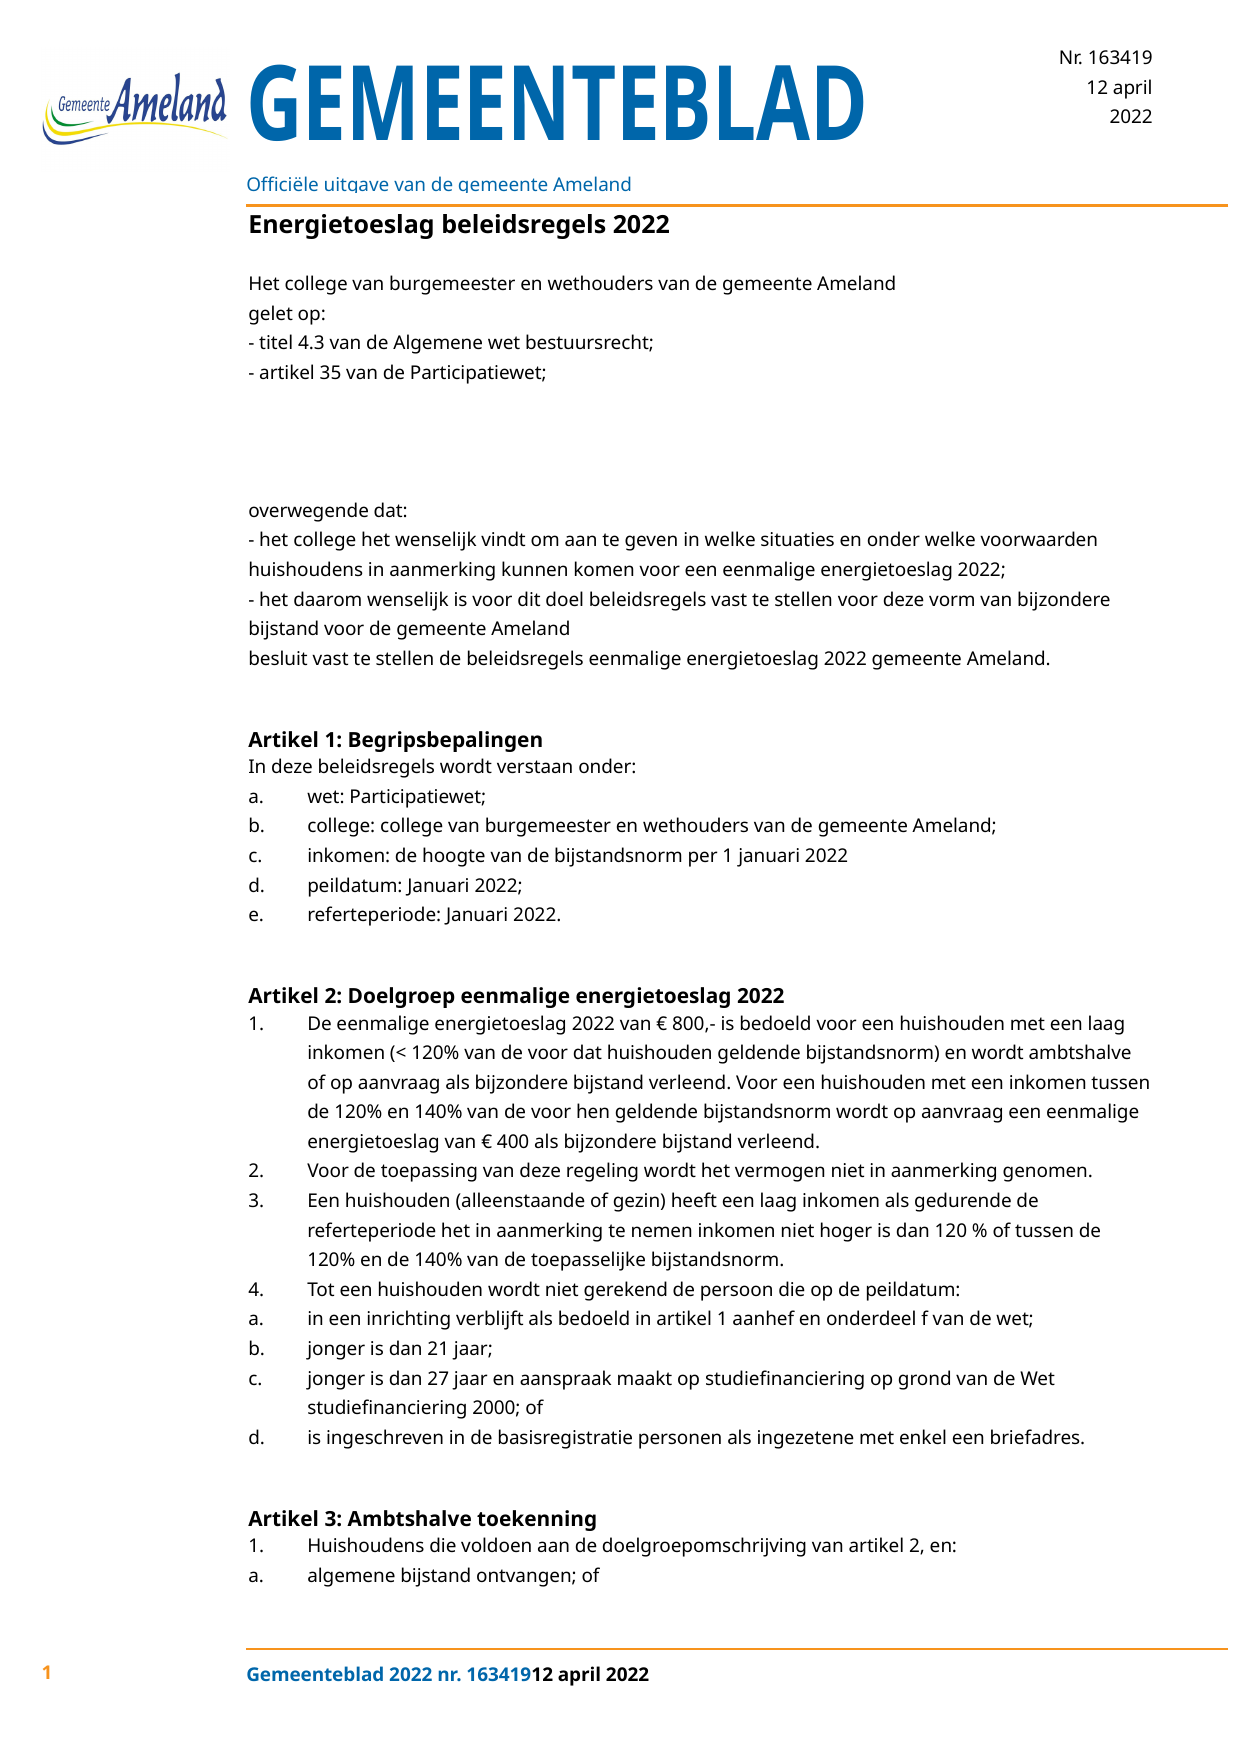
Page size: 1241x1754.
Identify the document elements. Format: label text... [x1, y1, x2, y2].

text - artikel 35 van de Participatiewet; [248, 359, 1152, 385]
list algemene bijstand ontvangen; of [248, 1562, 1152, 1588]
list in een inrichting verblijft als bedoeld in artikel 1 aanhef en onderdeel f van de wet; [248, 1306, 1152, 1331]
text - het college het wenselijk vindt om aan te geven in welke situaties en onder welke voorwaarden huishoudens in aanmerking kunnen komen voor een eenmalige energietoeslag 2022; [248, 527, 1152, 582]
picture [41, 47, 231, 172]
text Artikel 1: Begripsbepalingen [248, 725, 1152, 753]
text overwegende dat: [248, 497, 1152, 523]
list referteperiode: Januari 2022. [248, 901, 1152, 927]
list jonger is dan 27 jaar en aanspraak maakt op studiefinanciering op grond van de Wet studiefinanciering 2000; of [248, 1365, 1152, 1420]
list Tot een huishouden wordt niet gerekend de persoon die op de peildatum: [248, 1276, 1152, 1302]
text In deze beleidsregels wordt verstaan onder: [248, 753, 1152, 779]
text besluit vast te stellen de beleidsregels eenmalige energietoeslag 2022 gemeente Ameland. [248, 645, 1152, 671]
list De eenmalige energietoeslag 2022 van € 800,- is bedoeld voor een huishouden met een laag inkomen (< 120% van de voor dat huishouden geldende bijstandsnorm) en wordt ambtshalve of op aanvraag als bijzondere bijstand verleend. Voor een huishouden met een inkomen tussen de 120% en 140% van de voor hen geldende bijstandsnorm wordt op aanvraag een eenmalige energietoeslag van € 400 als bijzondere bijstand verleend. [248, 1010, 1152, 1154]
text - het daarom wenselijk is voor dit doel beleidsregels vast te stellen voor deze vorm van bijzondere bijstand voor de gemeente Ameland [248, 586, 1152, 641]
list Voor de toepassing van deze regeling wordt het vermogen niet in aanmerking genomen. [248, 1158, 1152, 1183]
list college: college van burgemeester en wethouders van de gemeente Ameland; [248, 813, 1152, 838]
list jonger is dan 21 jaar; [248, 1335, 1152, 1361]
text gelet op: [248, 300, 1152, 326]
text Artikel 3: Ambtshalve toekenning [248, 1504, 1152, 1532]
list Een huishouden (alleenstaande of gezin) heeft een laag inkomen als gedurende de referteperiode het in aanmerking te nemen inkomen niet hoger is dan 120 % of tussen de 120% en de 140% van de toepasselijke bijstandsnorm. [248, 1187, 1152, 1272]
list wet: Participatiewet; [248, 783, 1152, 809]
text Het college van burgemeester en wethouders van de gemeente Ameland [248, 270, 1152, 296]
list peildatum: Januari 2022; [248, 872, 1152, 897]
list inkomen: de hoogte van de bijstandsnorm per 1 januari 2022 [248, 842, 1152, 868]
list Huishoudens die voldoen aan de doelgroepomschrijving van artikel 2, en: [248, 1532, 1152, 1558]
text - titel 4.3 van de Algemene wet bestuursrecht; [248, 329, 1152, 355]
text Artikel 2: Doelgroep eenmalige energietoeslag 2022 [248, 981, 1152, 1010]
text Energietoeslag beleidsregels 2022 [248, 207, 1152, 241]
list is ingeschreven in de basisregistratie personen als ingezetene met enkel een briefadres. [248, 1424, 1152, 1450]
